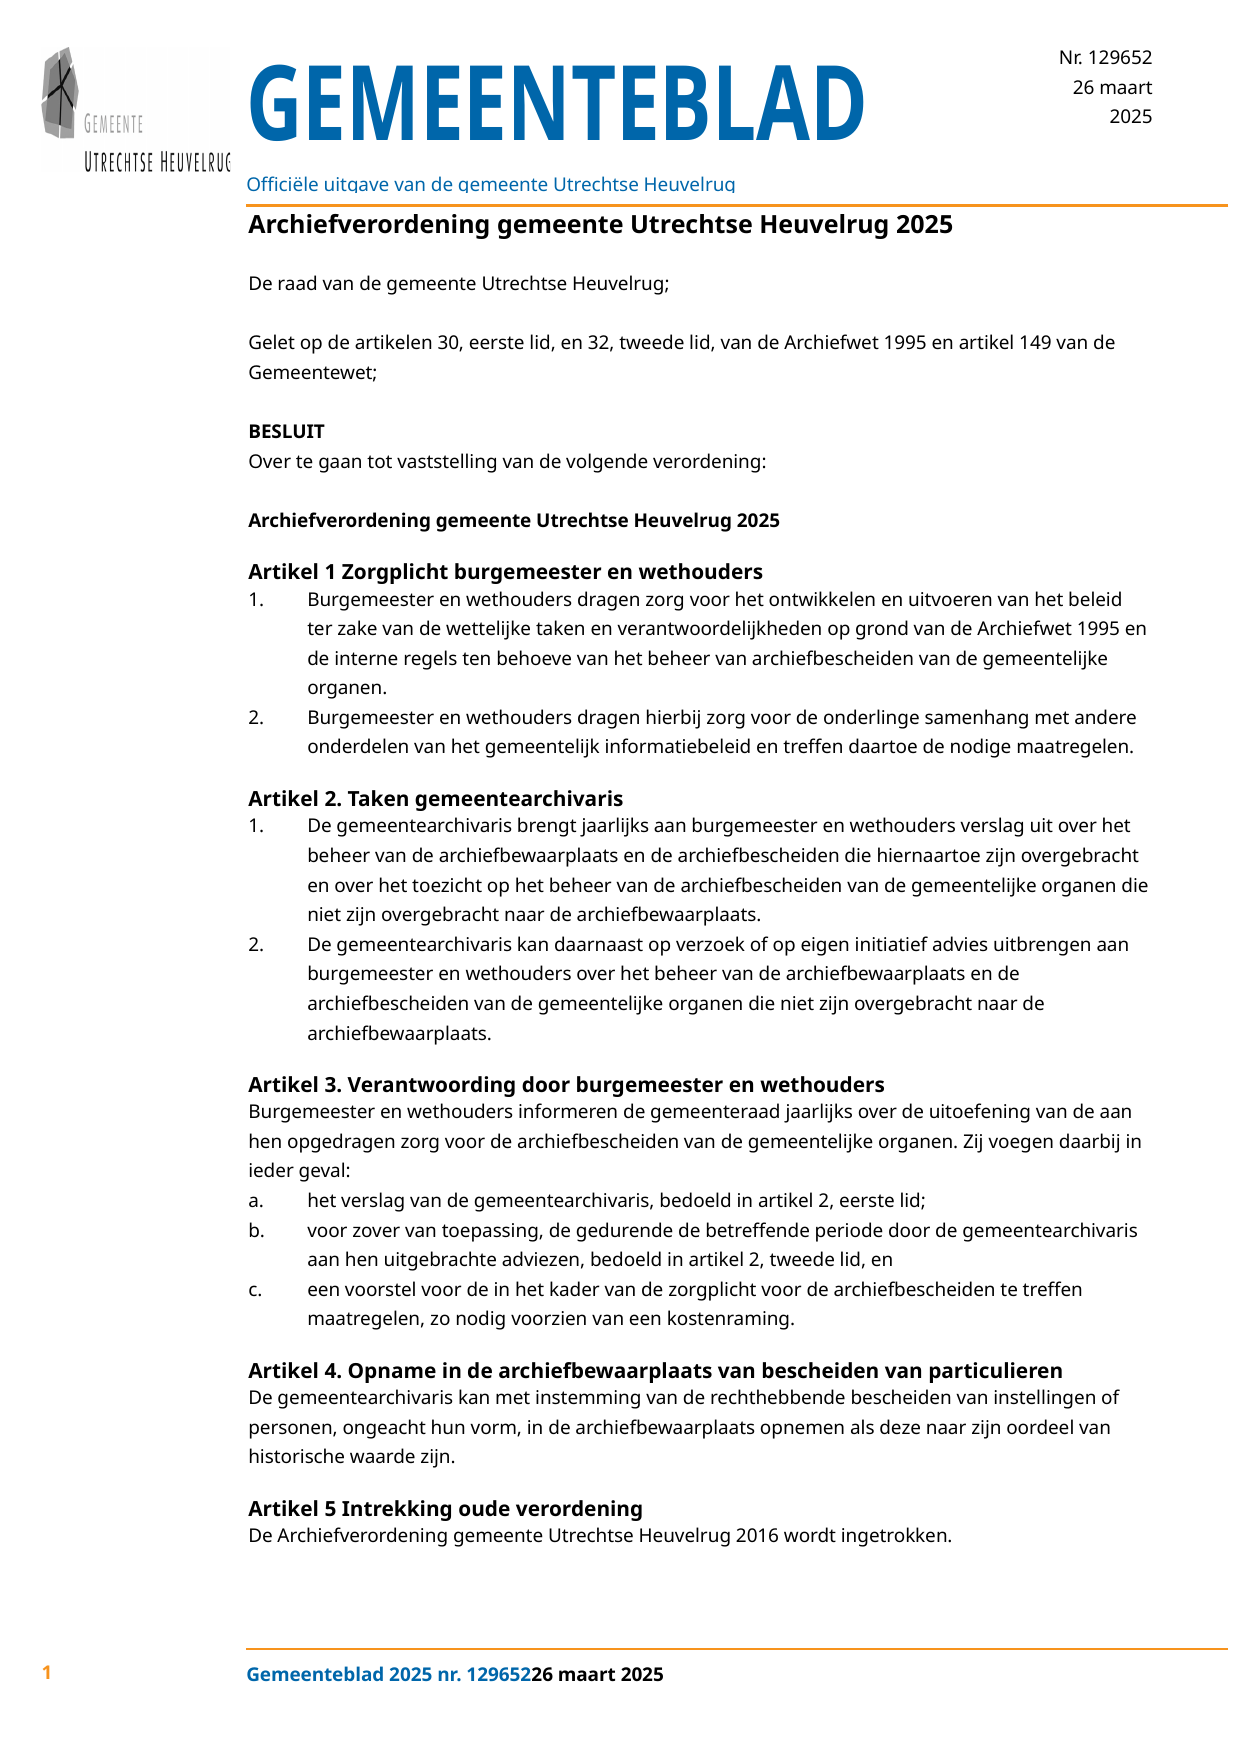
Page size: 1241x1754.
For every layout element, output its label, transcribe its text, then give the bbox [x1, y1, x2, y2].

text Artikel 4. Opname in de archiefbewaarplaats van bescheiden van particulieren [248, 1356, 1152, 1384]
list een voorstel voor de in het kader van de zorgplicht voor de archiefbescheiden te treffen maatregelen, zo nodig voorzien van een kostenraming. [248, 1276, 1152, 1331]
list Burgemeester en wethouders dragen hierbij zorg voor de onderlinge samenhang met andere onderdelen van het gemeentelijk informatiebeleid en treffen daartoe de nodige maatregelen. [248, 704, 1152, 759]
text Artikel 3. Verantwoording door burgemeester en wethouders [248, 1070, 1152, 1098]
text De gemeentearchivaris kan met instemming van de rechthebbende bescheiden van instellingen of personen, ongeacht hun vorm, in de archiefbewaarplaats opnemen als deze naar zijn oordeel van historische waarde zijn. [248, 1384, 1152, 1469]
picture [41, 47, 231, 172]
text Over te gaan tot vaststelling van de volgende verordening: [248, 448, 1152, 473]
text BESLUIT [248, 418, 1152, 444]
list De gemeentearchivaris brengt jaarlijks aan burgemeester en wethouders verslag uit over het beheer van de archiefbewaarplaats en de archiefbescheiden die hiernaartoe zijn overgebracht en over het toezicht op het beheer van de archiefbescheiden van de gemeentelijke organen die niet zijn overgebracht naar de archiefbewaarplaats. [248, 813, 1152, 927]
text Burgemeester en wethouders informeren de gemeenteraad jaarlijks over de uitoefening van de aan hen opgedragen zorg voor de archiefbescheiden van de gemeentelijke organen. Zij voegen daarbij in ieder geval: [248, 1098, 1152, 1183]
list het verslag van de gemeentearchivaris, bedoeld in artikel 2, eerste lid; [248, 1187, 1152, 1213]
text Artikel 5 Intrekking oude verordening [248, 1494, 1152, 1522]
text Archiefverordening gemeente Utrechtse Heuvelrug 2025 [248, 507, 1152, 533]
text Artikel 2. Taken gemeentearchivaris [248, 784, 1152, 813]
list voor zover van toepassing, de gedurende de betreffende periode door de gemeentearchivaris aan hen uitgebrachte adviezen, bedoeld in artikel 2, tweede lid, en [248, 1217, 1152, 1272]
text Gelet op de artikelen 30, eerste lid, en 32, tweede lid, van de Archiefwet 1995 en artikel 149 van de Gemeentewet; [248, 329, 1152, 385]
list Burgemeester en wethouders dragen zorg voor het ontwikkelen en uitvoeren van het beleid ter zake van de wettelijke taken en verantwoordelijkheden op grond van de Archiefwet 1995 en de interne regels ten behoeve van het beheer van archiefbescheiden van de gemeentelijke organen. [248, 586, 1152, 700]
text Artikel 1 Zorgplicht burgemeester en wethouders [248, 557, 1152, 586]
list De gemeentearchivaris kan daarnaast op verzoek of op eigen initiatief advies uitbrengen aan burgemeester en wethouders over het beheer van de archiefbewaarplaats en de archiefbescheiden van de gemeentelijke organen die niet zijn overgebracht naar de archiefbewaarplaats. [248, 931, 1152, 1045]
text De Archiefverordening gemeente Utrechtse Heuvelrug 2016 wordt ingetrokken. [248, 1522, 1152, 1548]
text Archiefverordening gemeente Utrechtse Heuvelrug 2025 [248, 207, 1152, 241]
text De raad van de gemeente Utrechtse Heuvelrug; [248, 270, 1152, 296]
